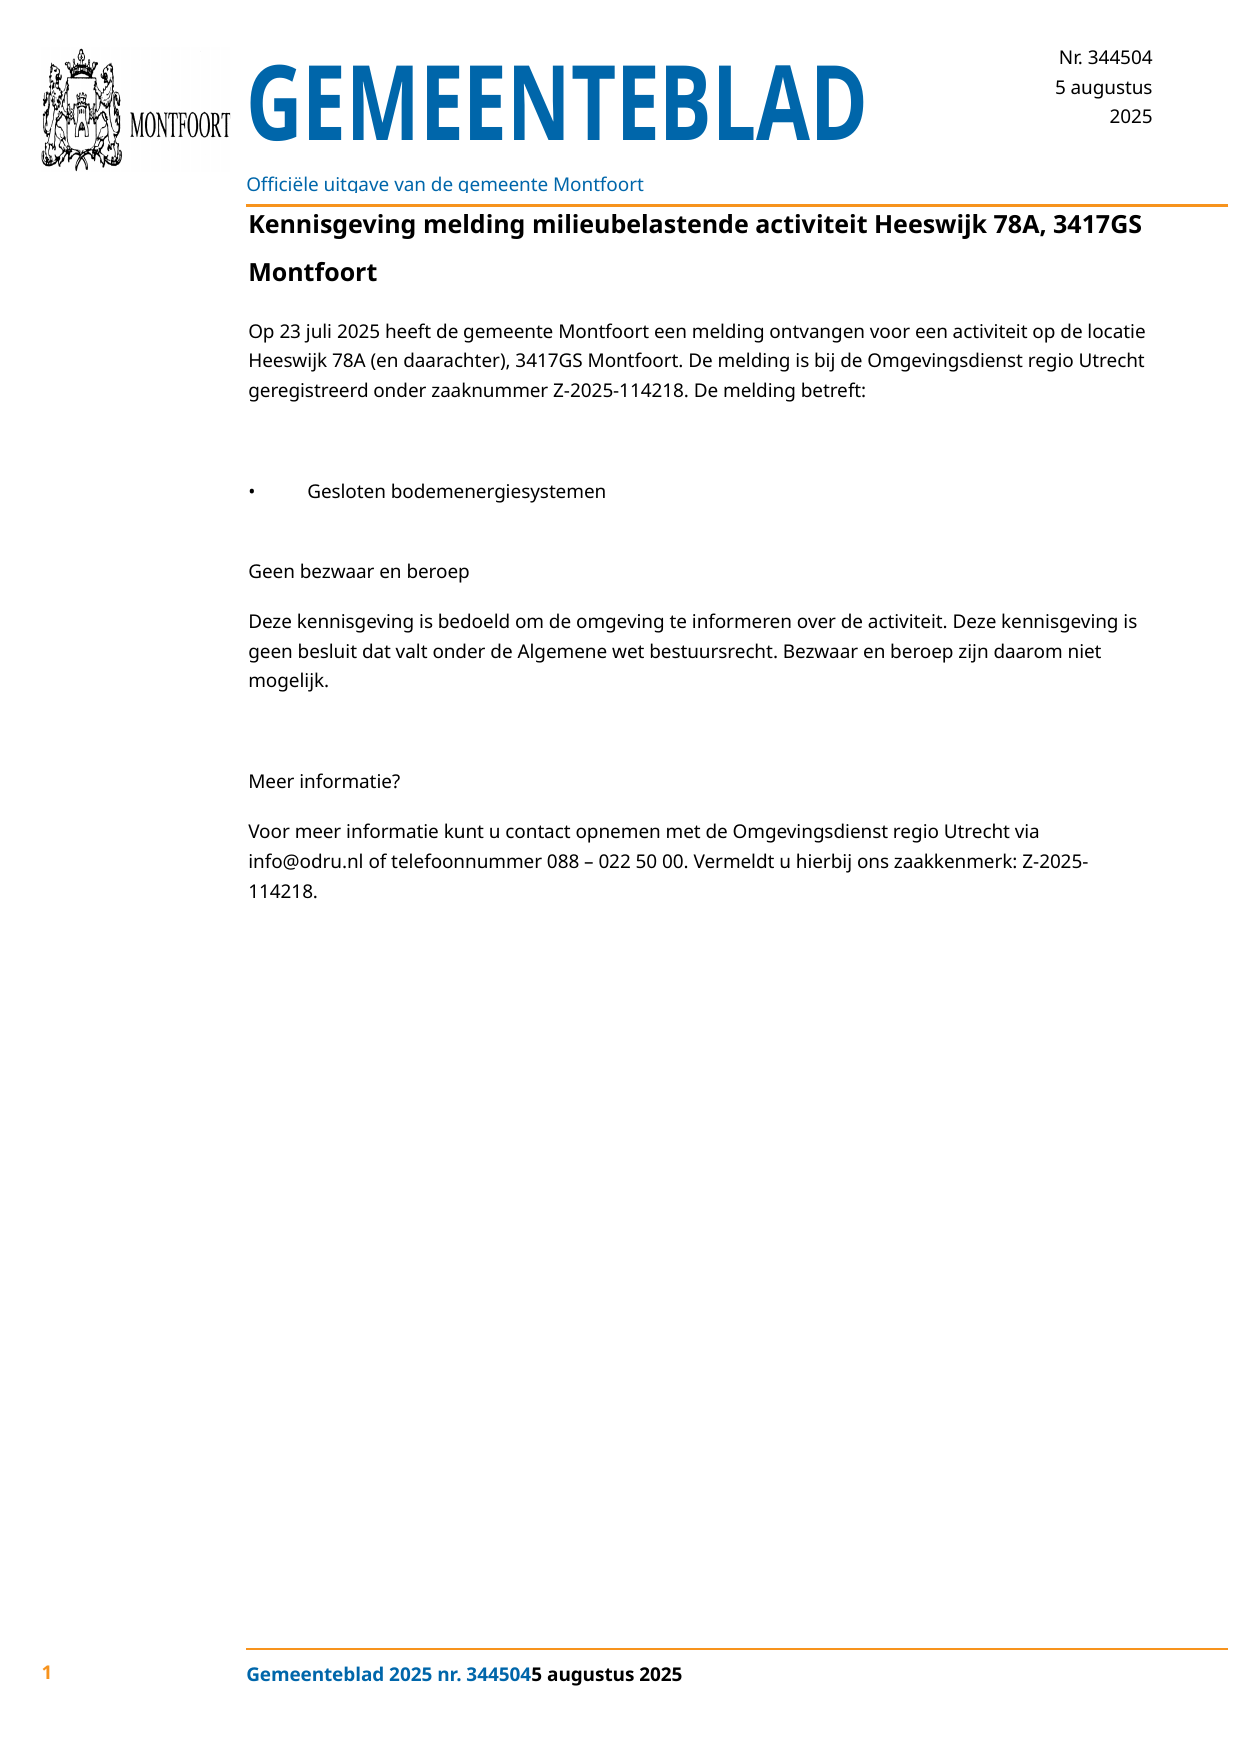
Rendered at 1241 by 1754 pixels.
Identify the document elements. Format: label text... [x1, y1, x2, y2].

text Geen bezwaar en beroep [248, 558, 1152, 584]
text Op 23 juli 2025 heeft de gemeente Montfoort een melding ontvangen voor een activiteit op de locatie Heeswijk 78A (en daarachter), 3417GS Montfoort. De melding is bij de Omgevingsdienst regio Utrecht geregistreerd onder zaaknummer Z-2025-114218. De melding betreft: [248, 318, 1152, 403]
text Voor meer informatie kunt u contact opnemen met de Omgevingsdienst regio Utrecht via info@odru.nl of telefoonnummer 088 – 022 50 00. Vermeldt u hierbij ons zaakkenmerk: Z-2025-114218. [248, 819, 1152, 904]
picture [41, 47, 231, 172]
list Gesloten bodemenergiesystemen [248, 478, 1152, 504]
text Kennisgeving melding milieubelastende activiteit Heeswijk 78A, 3417GS Montfoort [248, 207, 1152, 288]
text Deze kennisgeving is bedoeld om de omgeving te informeren over de activiteit. Deze kennisgeving is geen besluit dat valt onder de Algemene wet bestuursrecht. Bezwaar en beroep zijn daarom niet mogelijk. [248, 608, 1152, 693]
text Meer informatie? [248, 768, 1152, 794]
